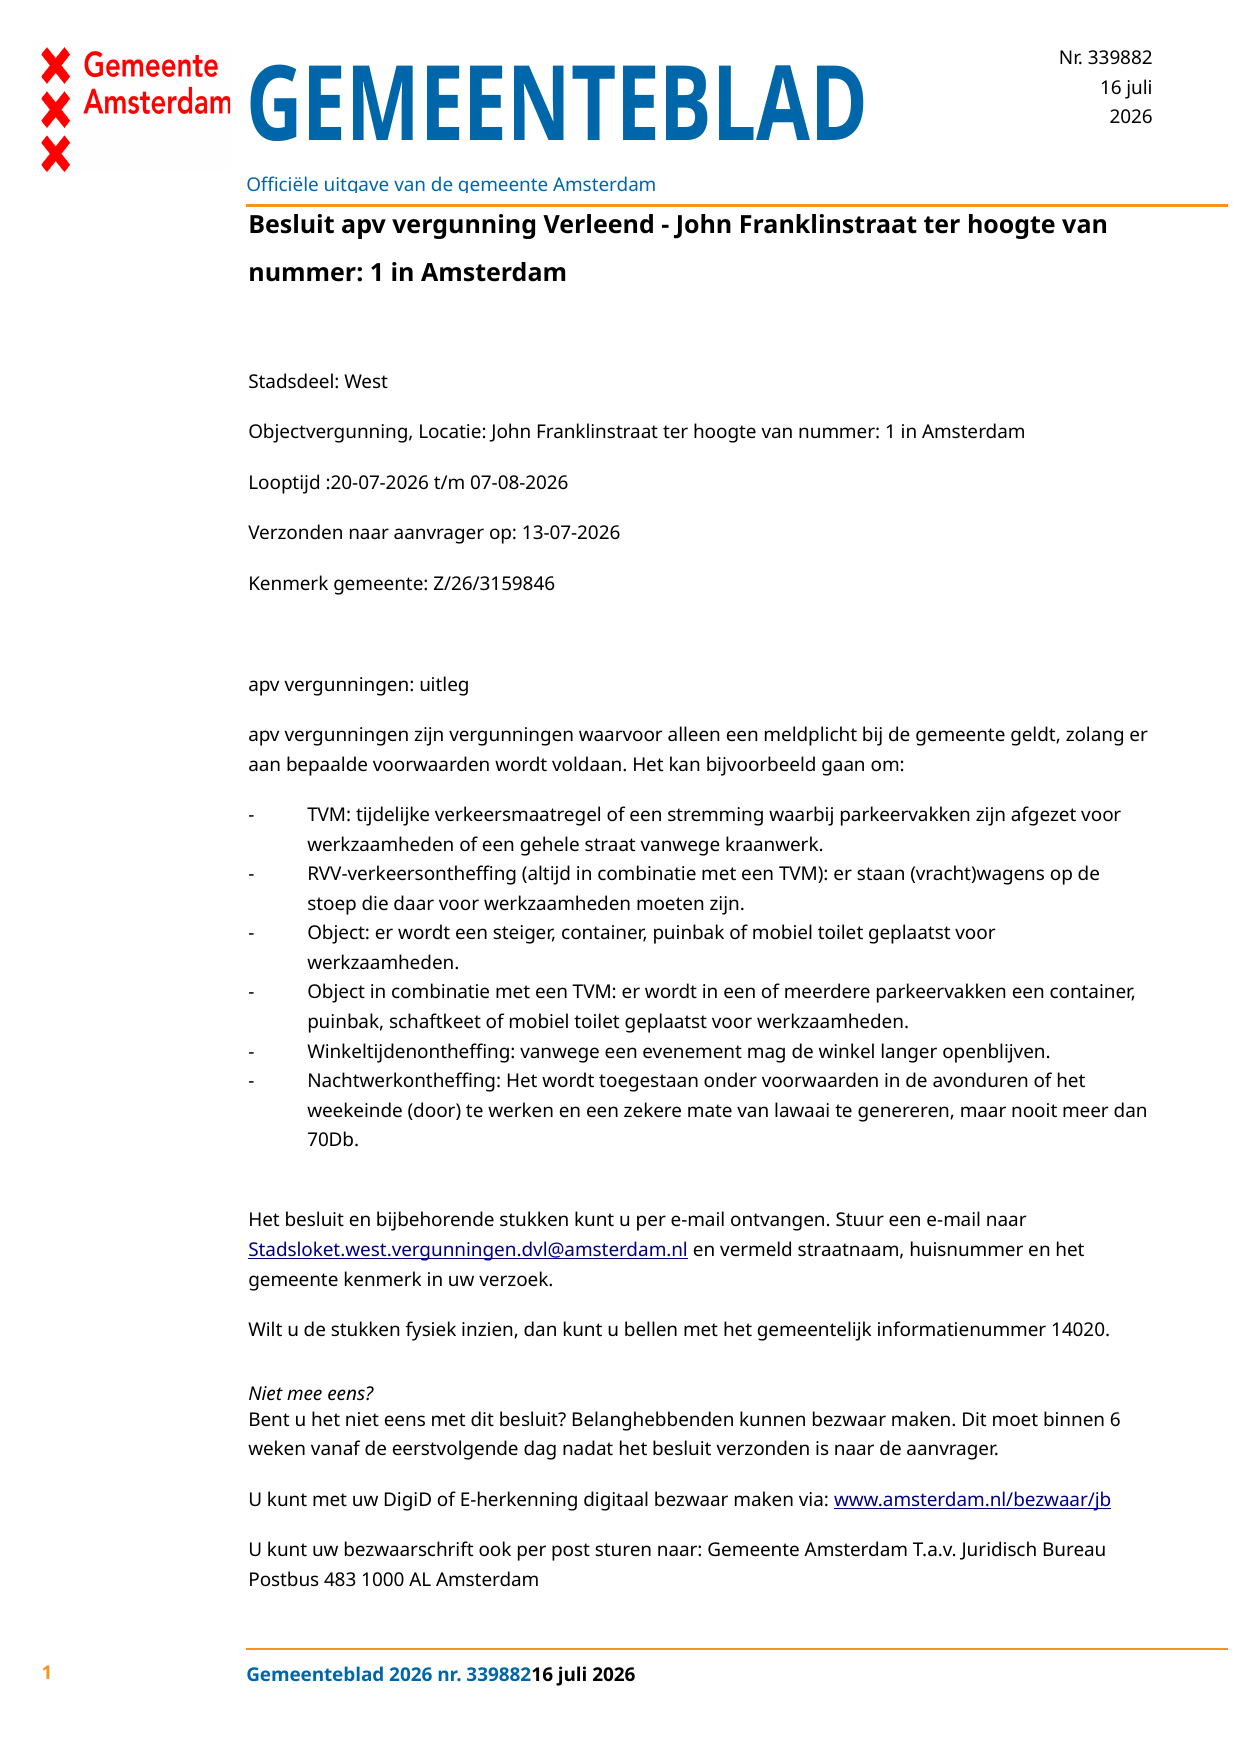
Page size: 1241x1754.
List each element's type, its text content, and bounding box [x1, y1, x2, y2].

text Niet mee eens? [248, 1380, 1152, 1406]
text Stadsdeel: West [248, 368, 1152, 394]
text apv vergunningen: uitleg [248, 671, 1152, 697]
text Besluit apv vergunning Verleend - John Franklinstraat ter hoogte van nummer: 1 in Amsterdam [248, 207, 1152, 288]
text U kunt uw bezwaarschrift ook per post sturen naar: Gemeente Amsterdam T.a.v. Juridisch Bureau Postbus 483 1000 AL Amsterdam [248, 1536, 1152, 1592]
text Kenmerk gemeente: Z/26/3159846 [248, 570, 1152, 596]
list Object: er wordt een steiger, container, puinbak of mobiel toilet geplaatst voor werkzaamheden. [248, 919, 1152, 975]
text Looptijd :20-07-2026 t/m 07-08-2026 [248, 469, 1152, 495]
text Bent u het niet eens met dit besluit? Belanghebbenden kunnen bezwaar maken. Dit moet binnen 6 weken vanaf de eerstvolgende dag nadat het besluit verzonden is naar de aanvrager. [248, 1406, 1152, 1461]
text Het besluit en bijbehorende stukken kunt u per e-mail ontvangen. Stuur een e-mail naar Stadsloket.west.vergunningen.dvl@amsterdam.nl en vermeld straatnaam, huisnummer en het gemeente kenmerk in uw verzoek. [248, 1207, 1152, 1292]
text Verzonden naar aanvrager op: 13-07-2026 [248, 519, 1152, 545]
list TVM: tijdelijke verkeersmaatregel of een stremming waarbij parkeervakken zijn afgezet voor werkzaamheden of een gehele straat vanwege kraanwerk. [248, 801, 1152, 857]
list RVV-verkeersontheffing (altijd in combinatie met een TVM): er staan (vracht)wagens op de stoep die daar voor werkzaamheden moeten zijn. [248, 860, 1152, 916]
list Object in combinatie met een TVM: er wordt in een of meerdere parkeervakken een container, puinbak, schaftkeet of mobiel toilet geplaatst voor werkzaamheden. [248, 979, 1152, 1034]
text U kunt met uw DigiD of E-herkenning digitaal bezwaar maken via: www.amsterdam.nl/bezwaar/jb [248, 1486, 1152, 1512]
list Nachtwerkontheffing: Het wordt toegestaan onder voorwaarden in de avonduren of het weekeinde (door) te werken en een zekere mate van lawaai te genereren, maar nooit meer dan 70Db. [248, 1067, 1152, 1152]
text Objectvergunning, Locatie: John Franklinstraat ter hoogte van nummer: 1 in Amsterdam [248, 419, 1152, 444]
text apv vergunningen zijn vergunningen waarvoor alleen een meldplicht bij de gemeente geldt, zolang er aan bepaalde voorwaarden wordt voldaan. Het kan bijvoorbeeld gaan om: [248, 721, 1152, 777]
picture [41, 47, 231, 172]
list Winkeltijdenontheffing: vanwege een evenement mag de winkel langer openblijven. [248, 1038, 1152, 1064]
text Wilt u de stukken fysiek inzien, dan kunt u bellen met het gemeentelijk informatienummer 14020. [248, 1316, 1152, 1342]
